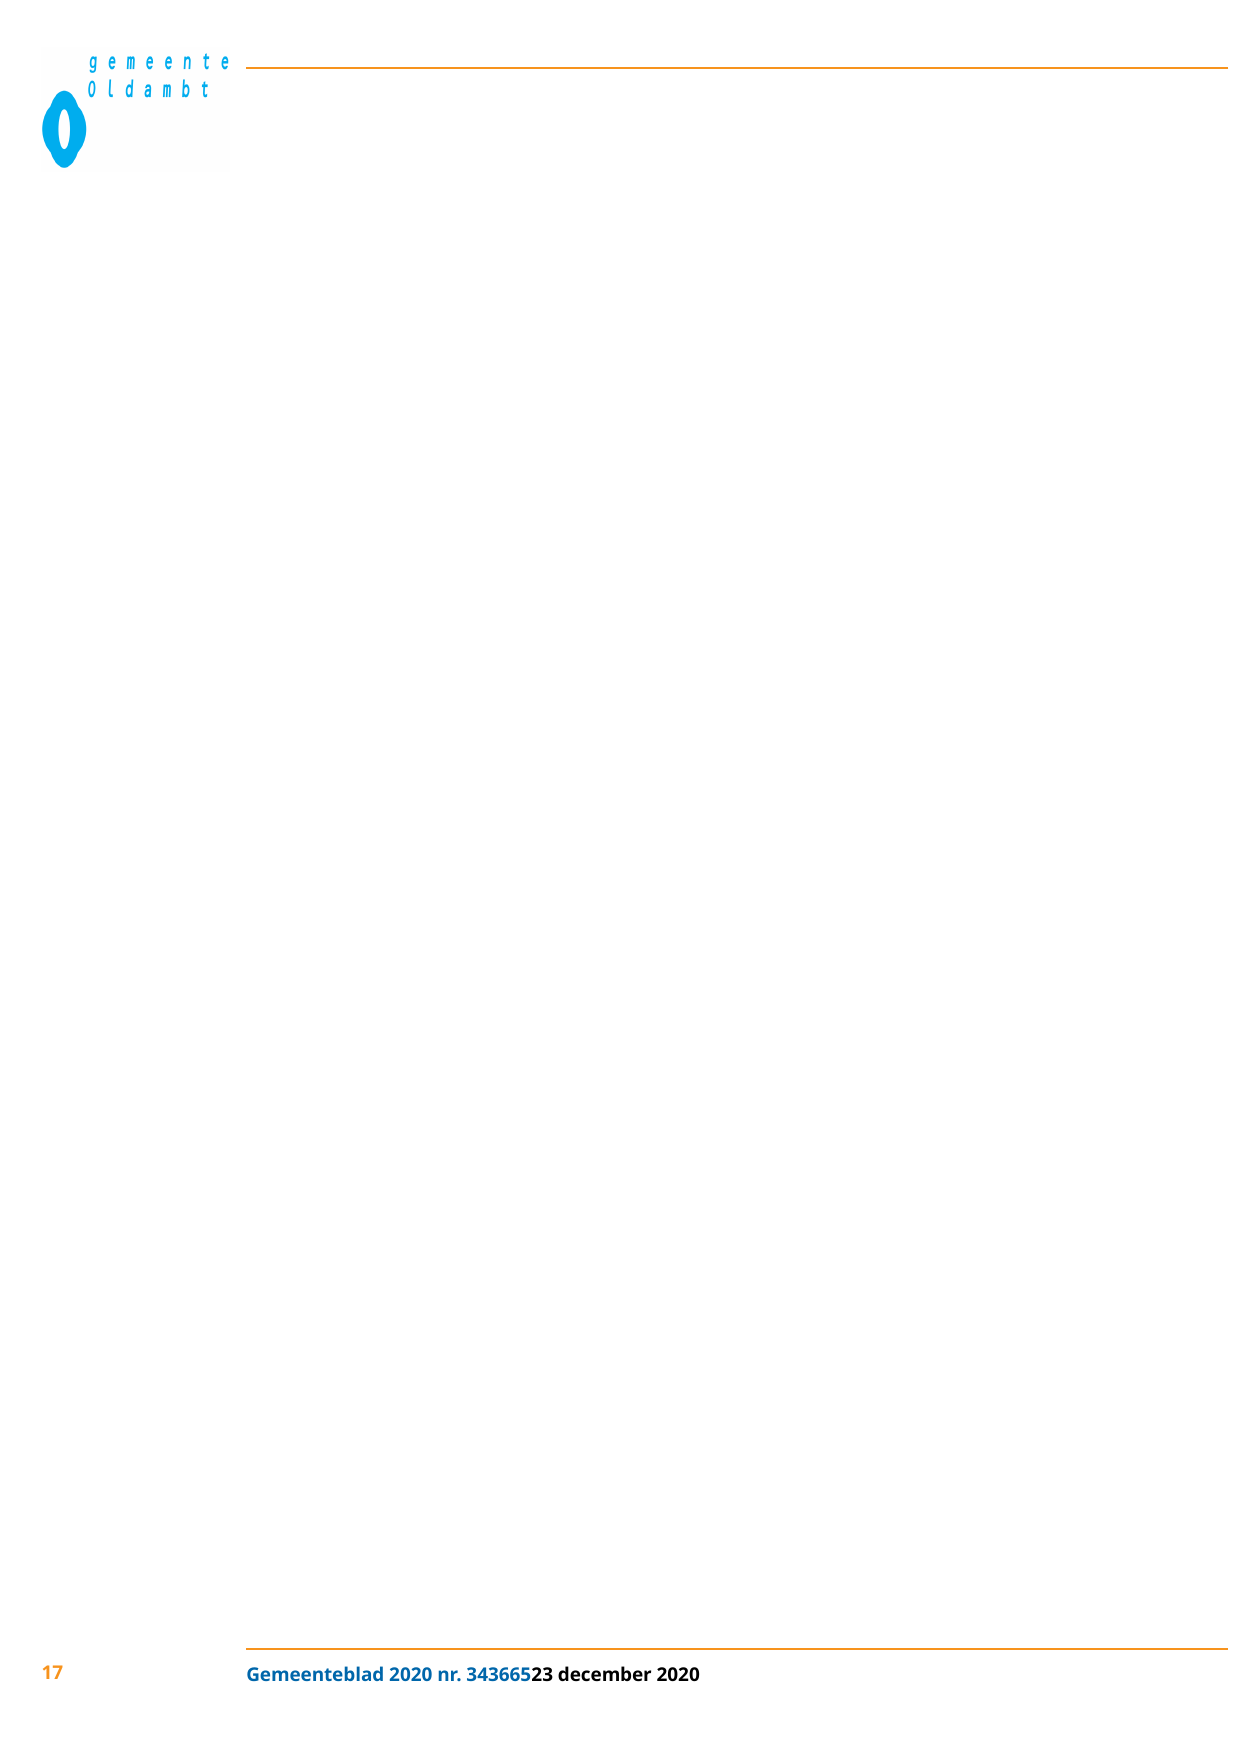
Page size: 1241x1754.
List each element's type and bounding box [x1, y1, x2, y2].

picture [41, 47, 231, 172]
